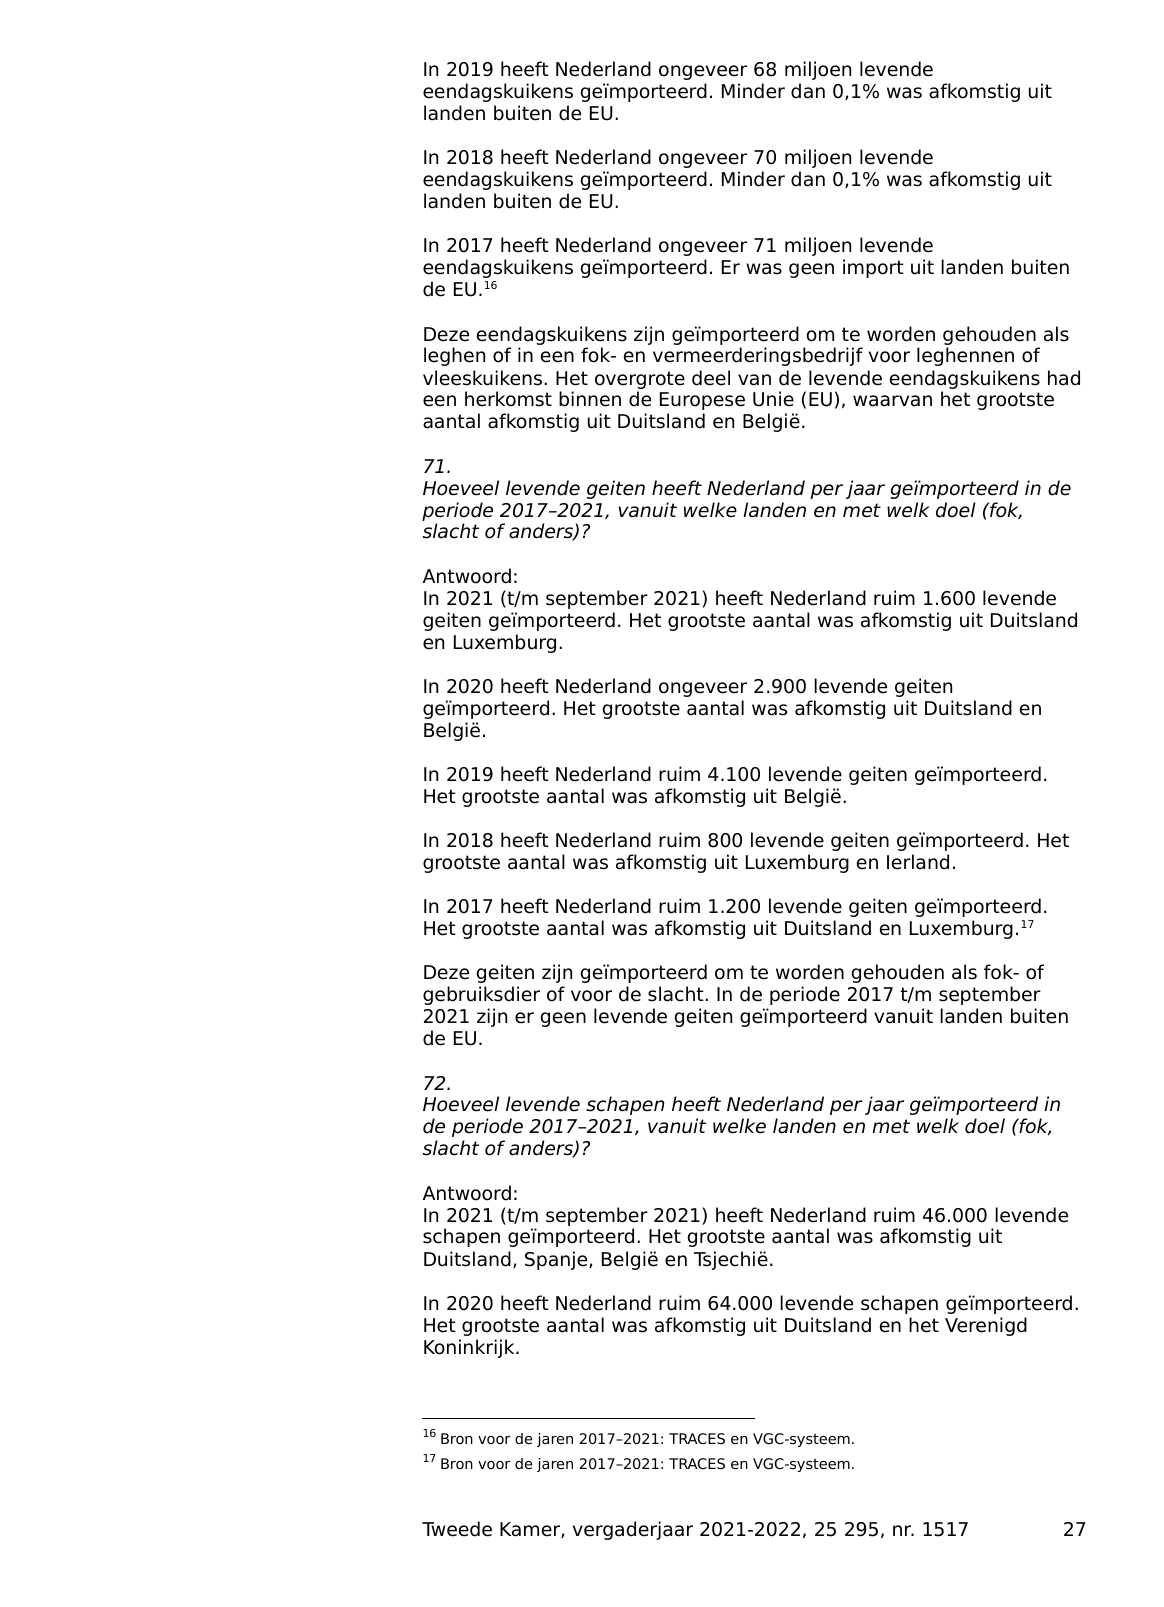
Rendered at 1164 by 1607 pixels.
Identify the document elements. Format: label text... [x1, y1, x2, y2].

text In 2019 heeft Nederland ongeveer 68 miljoen levende eendagskuikens geïmporteerd. Minder dan 0,1% was afkomstig uit landen buiten de EU. [422, 59, 1087, 125]
text In 2018 heeft Nederland ruim 800 levende geiten geïmporteerd. Het grootste aantal was afkomstig uit Luxemburg en Ierland. [422, 830, 1087, 874]
text Hoeveel levende geiten heeft Nederland per jaar geïmporteerd in de periode 2017–2021, vanuit welke landen en met welk doel (fok, slacht of anders)? [422, 477, 1087, 543]
text Bron voor de jaren 2017–2021: TRACES en VGC-systeem. [422, 1427, 1087, 1449]
text Deze eendagskuikens zijn geïmporteerd om te worden gehouden als leghen of in een fok- en vermeerderingsbedrijf voor leghennen of vleeskuikens. Het overgrote deel van de levende eendagskuikens had een herkomst binnen de Europese Unie (EU), waarvan het grootste aantal afkomstig uit Duitsland en België. [422, 323, 1087, 433]
text Hoeveel levende schapen heeft Nederland per jaar geïmporteerd in de periode 2017–2021, vanuit welke landen en met welk doel (fok, slacht of anders)? [422, 1094, 1087, 1160]
text 72. [422, 1072, 1087, 1094]
text In 2021 (t/m september 2021) heeft Nederland ruim 46.000 levende schapen geïmporteerd. Het grootste aantal was afkomstig uit Duitsland, Spanje, België en Tsjechië. [422, 1204, 1087, 1270]
text 71. [422, 456, 1087, 477]
text In 2020 heeft Nederland ruim 64.000 levende schapen geïmporteerd. Het grootste aantal was afkomstig uit Duitsland en het Verenigd Koninkrijk. [422, 1293, 1087, 1358]
text In 2021 (t/m september 2021) heeft Nederland ruim 1.600 levende geiten geïmporteerd. Het grootste aantal was afkomstig uit Duitsland en Luxemburg. [422, 588, 1087, 653]
text In 2017 heeft Nederland ruim 1.200 levende geiten geïmporteerd. Het grootste aantal was afkomstig uit Duitsland en Luxemburg. [422, 896, 1087, 940]
text Deze geiten zijn geïmporteerd om te worden gehouden als fok- of gebruiksdier of voor de slacht. In de periode 2017 t/m september 2021 zijn er geen levende geiten geïmporteerd vanuit landen buiten de EU. [422, 962, 1087, 1050]
text Antwoord: [422, 566, 1087, 588]
text In 2020 heeft Nederland ongeveer 2.900 levende geiten geïmporteerd. Het grootste aantal was afkomstig uit Duitsland en België. [422, 676, 1087, 742]
text Bron voor de jaren 2017–2021: TRACES en VGC-systeem. [422, 1452, 1087, 1474]
text In 2017 heeft Nederland ongeveer 71 miljoen levende eendagskuikens geïmporteerd. Er was geen import uit landen buiten de EU. [422, 235, 1087, 301]
text In 2019 heeft Nederland ruim 4.100 levende geiten geïmporteerd. Het grootste aantal was afkomstig uit België. [422, 764, 1087, 808]
text In 2018 heeft Nederland ongeveer 70 miljoen levende eendagskuikens geïmporteerd. Minder dan 0,1% was afkomstig uit landen buiten de EU. [422, 147, 1087, 213]
text Antwoord: [422, 1182, 1087, 1204]
